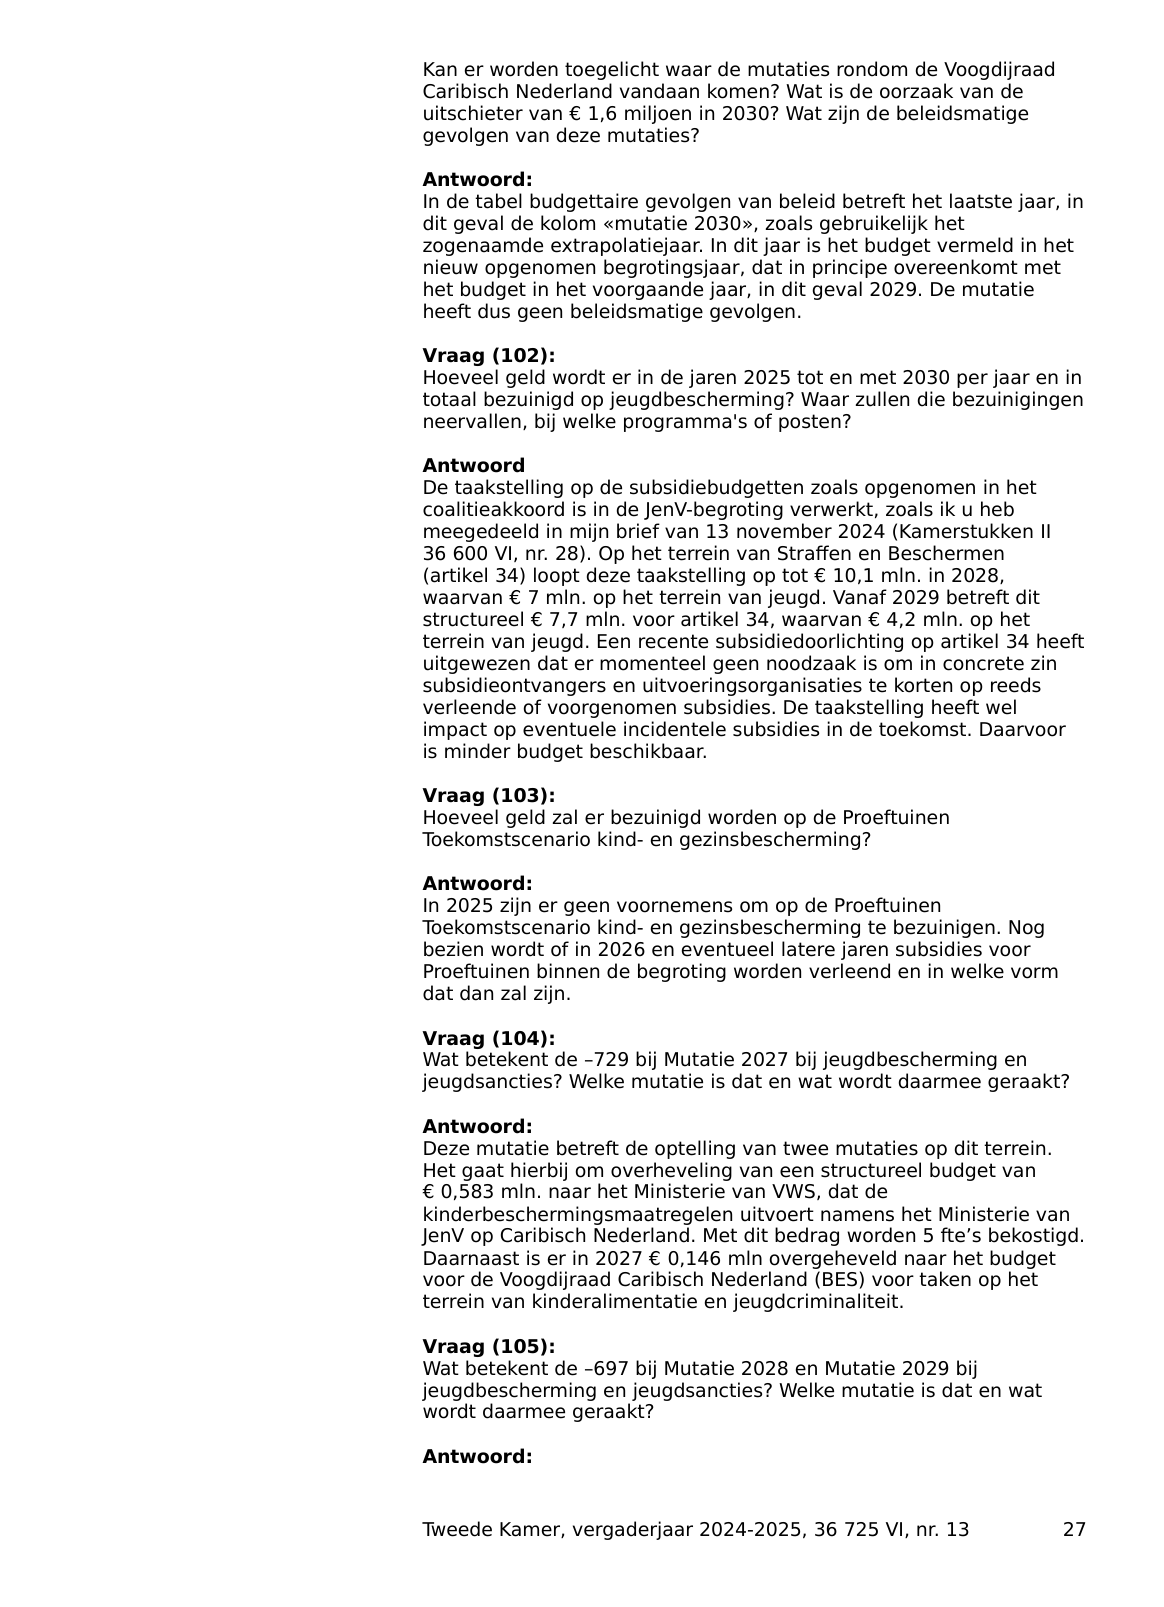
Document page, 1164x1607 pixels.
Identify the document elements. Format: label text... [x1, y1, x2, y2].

text Deze mutatie betreft de optelling van twee mutaties op dit terrein. Het gaat hierbij om overheveling van een structureel budget van € 0,583 mln. naar het Ministerie van VWS, dat de kinderbeschermingsmaatregelen uitvoert namens het Ministerie van JenV op Caribisch Nederland. Met dit bedrag worden 5 fte’s bekostigd. Daarnaast is er in 2027 € 0,146 mln overgeheveld naar het budget voor de Voogdijraad Caribisch Nederland (BES) voor taken op het terrein van kinderalimentatie en jeugdcriminaliteit. [422, 1137, 1087, 1313]
text Vraag (102): [422, 345, 1087, 367]
text Antwoord: [422, 169, 1087, 191]
text De taakstelling op de subsidiebudgetten zoals opgenomen in het coalitieakkoord is in de JenV-begroting verwerkt, zoals ik u heb meegedeeld in mijn brief van 13 november 2024 (Kamerstukken II 36 600 VI, nr. 28). Op het terrein van Straffen en Beschermen (artikel 34) loopt deze taakstelling op tot € 10,1 mln. in 2028, waarvan € 7 mln. op het terrein van jeugd. Vanaf 2029 betreft dit structureel € 7,7 mln. voor artikel 34, waarvan € 4,2 mln. op het terrein van jeugd. Een recente subsidiedoorlichting op artikel 34 heeft uitgewezen dat er momenteel geen noodzaak is om in concrete zin subsidieontvangers en uitvoeringsorganisaties te korten op reeds verleende of voorgenomen subsidies. De taakstelling heeft wel impact op eventuele incidentele subsidies in de toekomst. Daarvoor is minder budget beschikbaar. [422, 477, 1087, 763]
text Hoeveel geld wordt er in de jaren 2025 tot en met 2030 per jaar en in totaal bezuinigd op jeugdbescherming? Waar zullen die bezuinigingen neervallen, bij welke programma's of posten? [422, 367, 1087, 433]
text Vraag (103): [422, 785, 1087, 807]
text Wat betekent de –697 bij Mutatie 2028 en Mutatie 2029 bij jeugdbescherming en jeugdsancties? Welke mutatie is dat en wat wordt daarmee geraakt? [422, 1357, 1087, 1423]
text Wat betekent de –729 bij Mutatie 2027 bij jeugdbescherming en jeugdsancties? Welke mutatie is dat en wat wordt daarmee geraakt? [422, 1049, 1087, 1093]
text Hoeveel geld zal er bezuinigd worden op de Proeftuinen Toekomstscenario kind- en gezinsbescherming? [422, 807, 1087, 851]
text Vraag (105): [422, 1336, 1087, 1357]
text Antwoord: [422, 873, 1087, 895]
text Antwoord: [422, 1116, 1087, 1137]
text Kan er worden toegelicht waar de mutaties rondom de Voogdijraad Caribisch Nederland vandaan komen? Wat is de oorzaak van de uitschieter van € 1,6 miljoen in 2030? Wat zijn de beleidsmatige gevolgen van deze mutaties? [422, 59, 1087, 147]
text In de tabel budgettaire gevolgen van beleid betreft het laatste jaar, in dit geval de kolom «mutatie 2030», zoals gebruikelijk het zogenaamde extrapolatiejaar. In dit jaar is het budget vermeld in het nieuw opgenomen begrotingsjaar, dat in principe overeenkomt met het budget in het voorgaande jaar, in dit geval 2029. De mutatie heeft dus geen beleidsmatige gevolgen. [422, 191, 1087, 323]
text Vraag (104): [422, 1027, 1087, 1049]
text Antwoord: [422, 1446, 1087, 1468]
text In 2025 zijn er geen voornemens om op de Proeftuinen Toekomstscenario kind- en gezinsbescherming te bezuinigen. Nog bezien wordt of in 2026 en eventueel latere jaren subsidies voor Proeftuinen binnen de begroting worden verleend en in welke vorm dat dan zal zijn. [422, 895, 1087, 1005]
text Antwoord [422, 455, 1087, 477]
